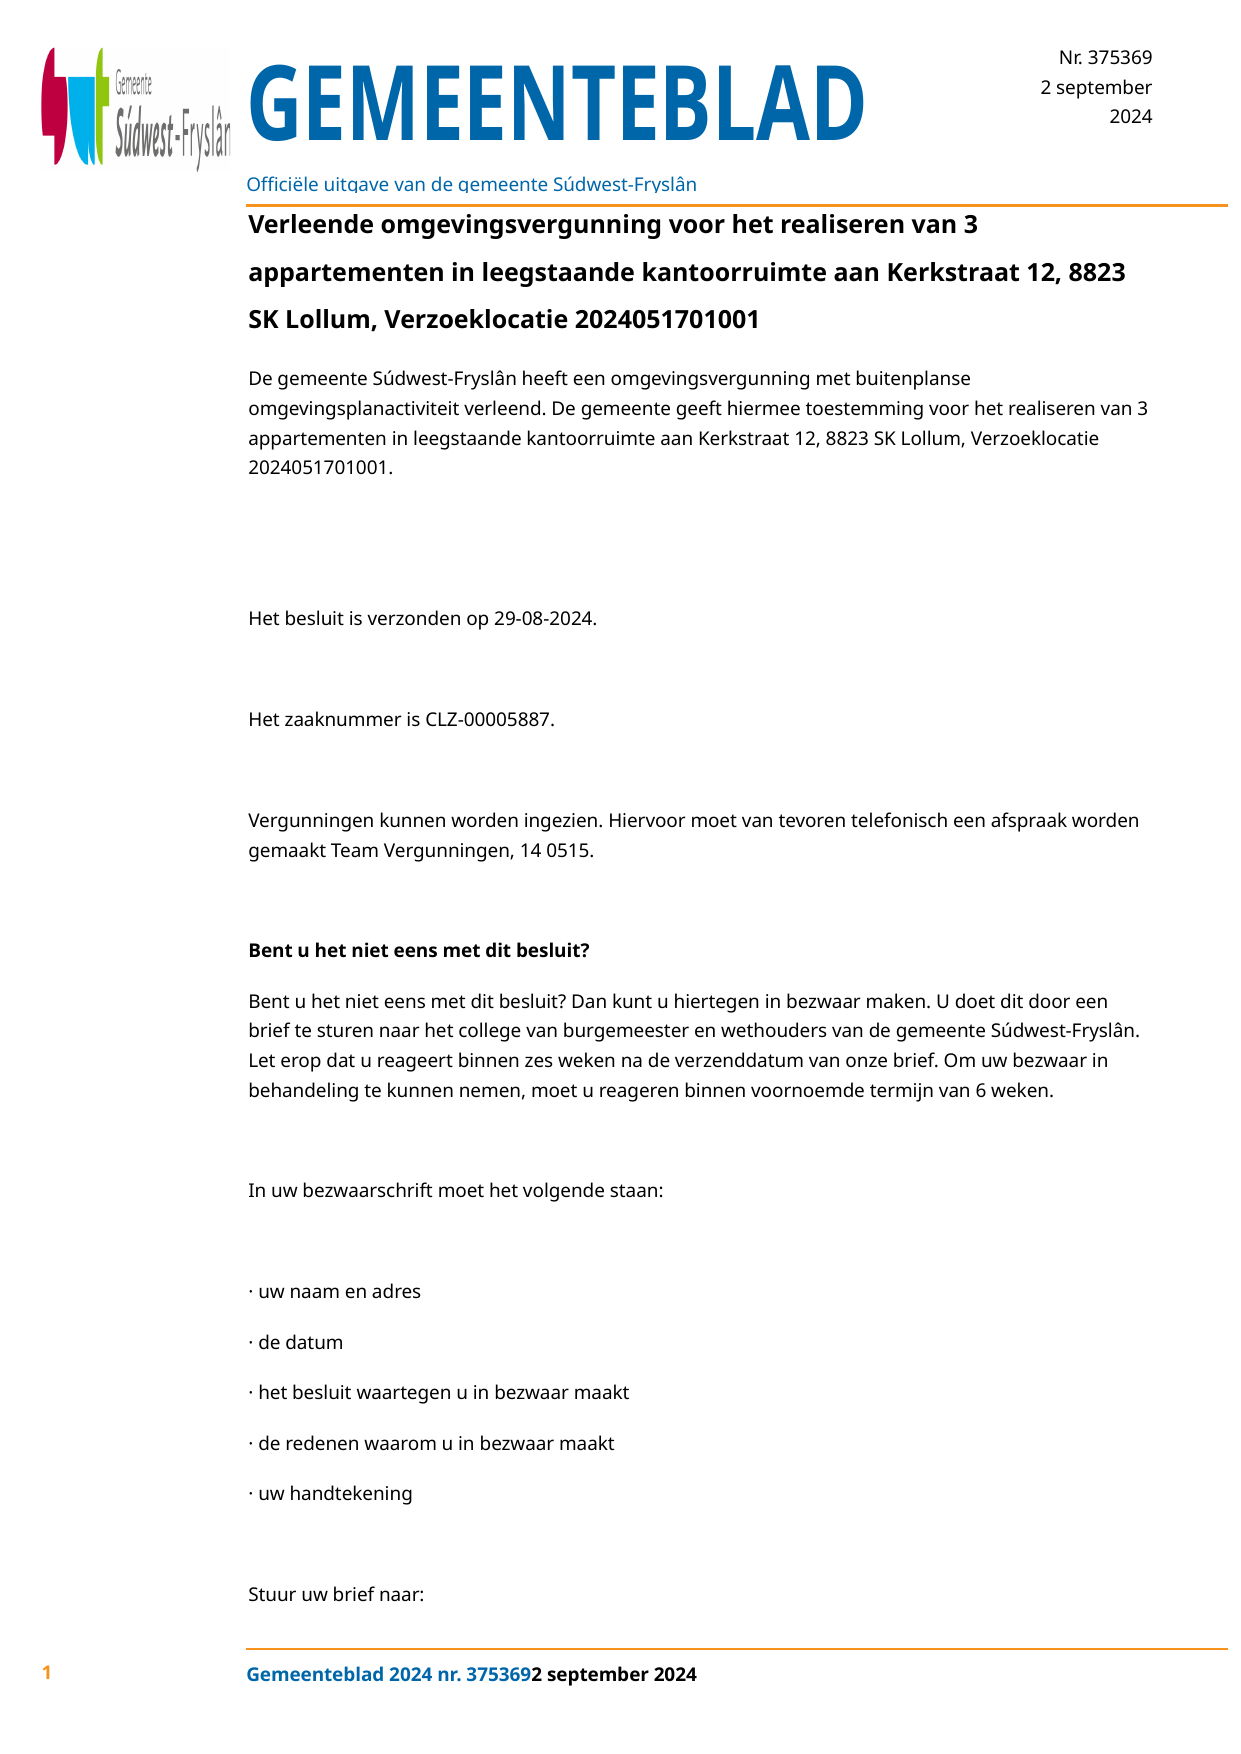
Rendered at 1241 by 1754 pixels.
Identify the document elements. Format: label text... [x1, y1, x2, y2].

text · de datum [248, 1329, 1152, 1354]
text · het besluit waartegen u in bezwaar maakt [248, 1379, 1152, 1405]
text · uw handtekening [248, 1480, 1152, 1506]
text In uw bezwaarschrift moet het volgende staan: [248, 1178, 1152, 1203]
text Stuur uw brief naar: [248, 1581, 1152, 1607]
text Vergunningen kunnen worden ingezien. Hiervoor moet van tevoren telefonisch een afspraak worden gemaakt Team Vergunningen, 14 0515. [248, 807, 1152, 862]
text · uw naam en adres [248, 1278, 1152, 1304]
text De gemeente Súdwest-Fryslân heeft een omgevingsvergunning met buitenplanse omgevingsplanactiviteit verleend. De gemeente geeft hiermee toestemming voor het realiseren van 3 appartementen in leegstaande kantoorruimte aan Kerkstraat 12, 8823 SK Lollum, Verzoeklocatie 2024051701001. [248, 366, 1152, 480]
text Het besluit is verzonden op 29-08-2024. [248, 606, 1152, 631]
text Bent u het niet eens met dit besluit? [248, 938, 1152, 963]
text Bent u het niet eens met dit besluit? Dan kunt u hiertegen in bezwaar maken. U doet dit door een brief te sturen naar het college van burgemeester en wethouders van de gemeente Súdwest-Fryslân. Let erop dat u reageert binnen zes weken na de verzenddatum van onze brief. Om uw bezwaar in behandeling te kunnen nemen, moet u reageren binnen voornoemde termijn van 6 weken. [248, 988, 1152, 1102]
text Verleende omgevingsvergunning voor het realiseren van 3 appartementen in leegstaande kantoorruimte aan Kerkstraat 12, 8823 SK Lollum, Verzoeklocatie 2024051701001 [248, 207, 1152, 336]
text · de redenen waarom u in bezwaar maakt [248, 1430, 1152, 1455]
picture [41, 47, 231, 172]
text Het zaaknummer is CLZ-00005887. [248, 706, 1152, 732]
